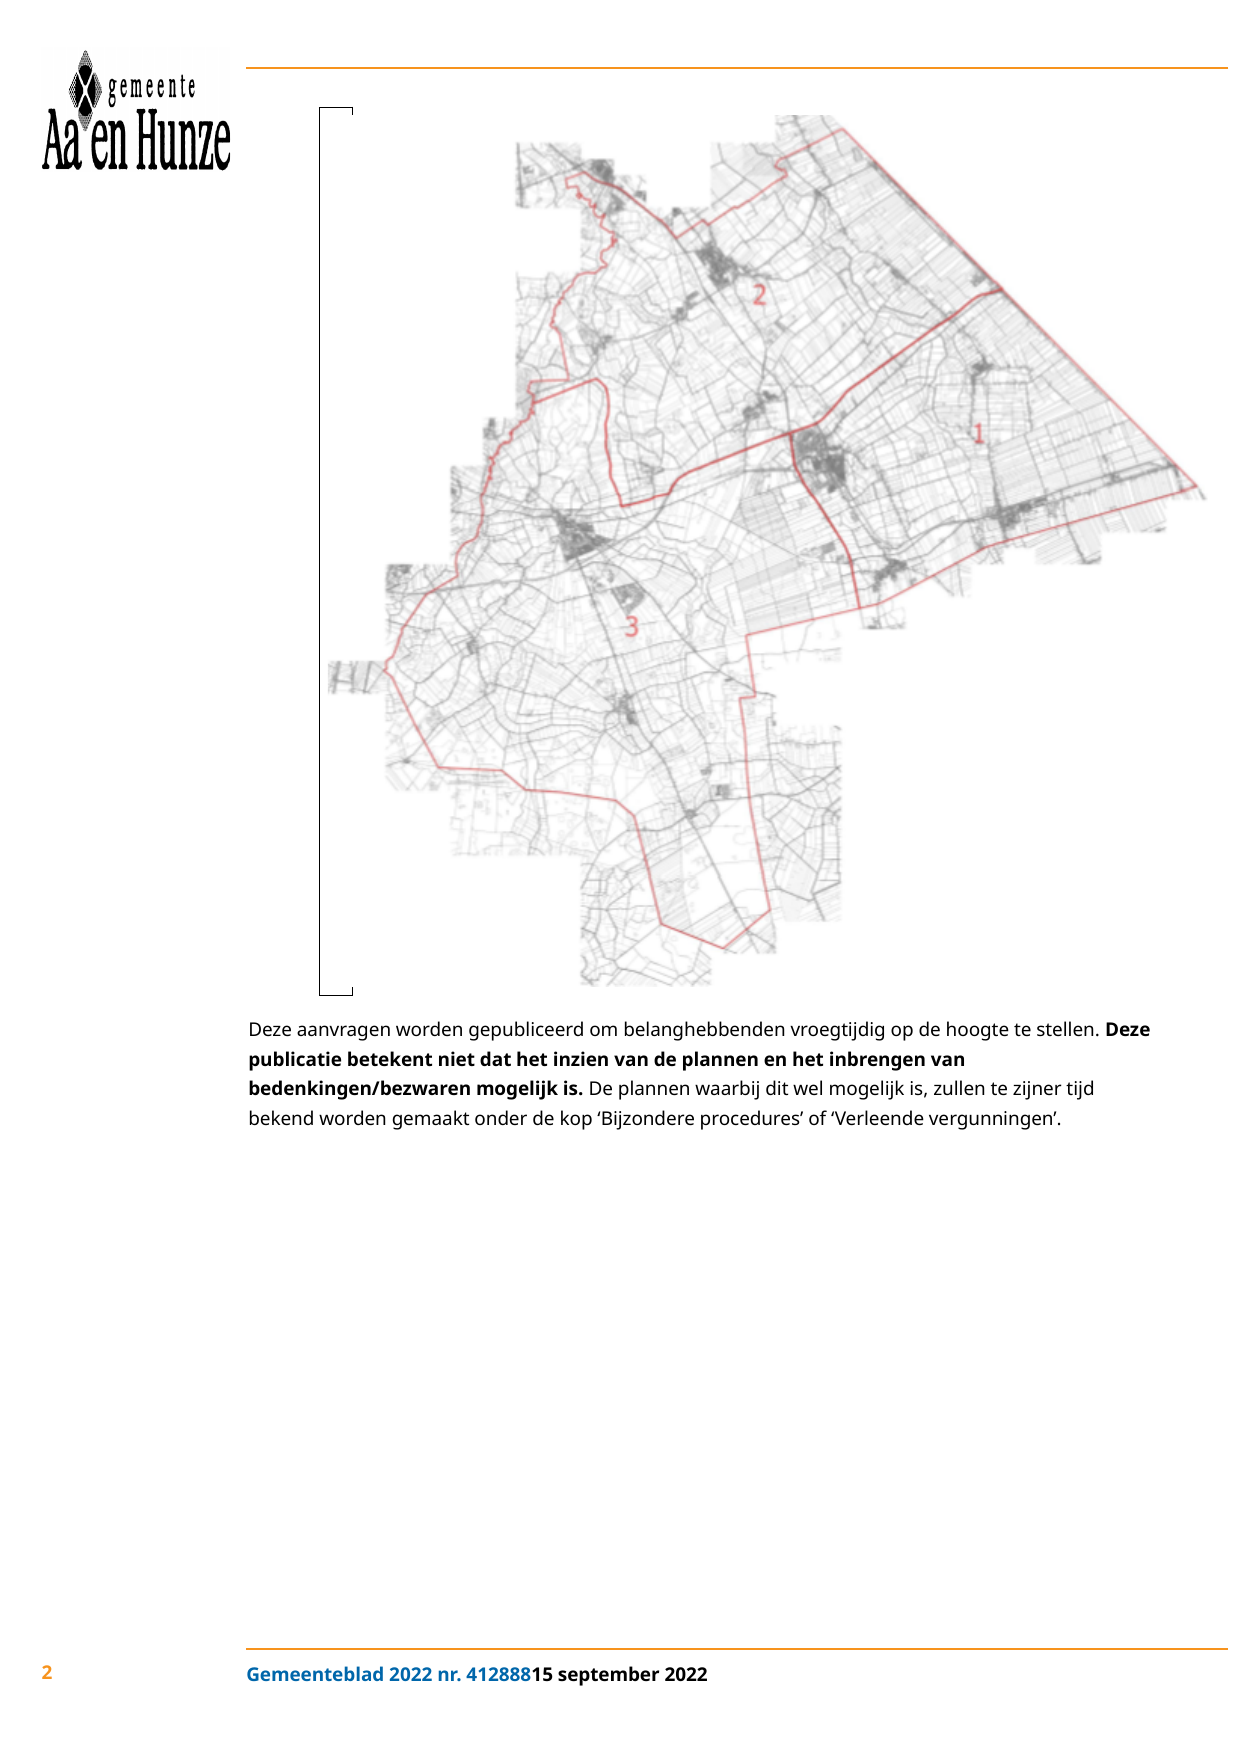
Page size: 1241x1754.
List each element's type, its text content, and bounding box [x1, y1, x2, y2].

picture [327, 115, 1214, 987]
text Deze aanvragen worden gepubliceerd om belanghebbenden vroegtijdig op de hoogte te stellen. Deze publicatie betekent niet dat het inzien van de plannen en het inbrengen van bedenkingen/bezwaren mogelijk is. De plannen waarbij dit wel mogelijk is, zullen te zijner tijd bekend worden gemaakt onder de kop ‘Bijzondere procedures’ of ‘Verleende vergunningen’. [248, 1016, 1152, 1131]
picture [41, 47, 231, 172]
